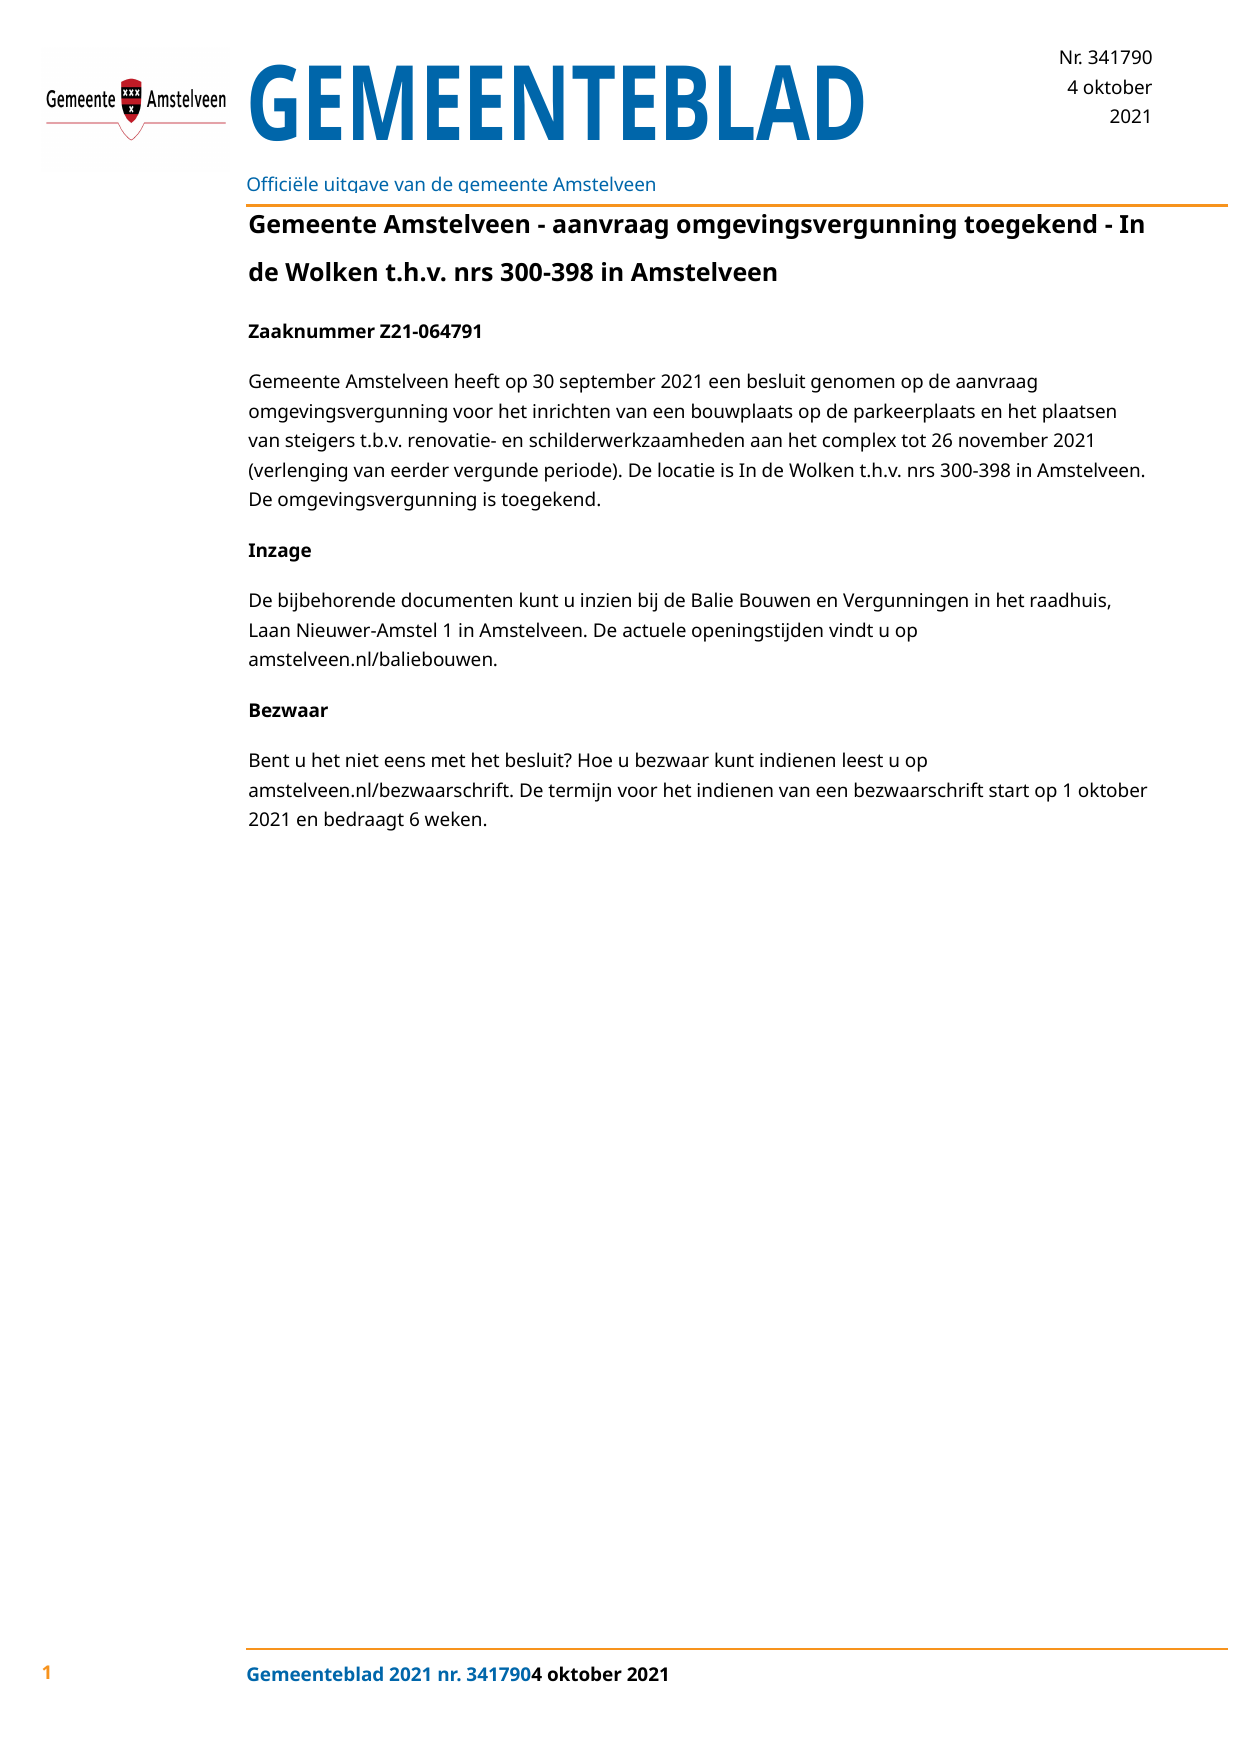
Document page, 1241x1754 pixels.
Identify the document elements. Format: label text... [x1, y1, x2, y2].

text Bezwaar [248, 697, 1152, 723]
text Inzage [248, 537, 1152, 563]
text Gemeente Amstelveen heeft op 30 september 2021 een besluit genomen op de aanvraag omgevingsvergunning voor het inrichten van een bouwplaats op de parkeerplaats en het plaatsen van steigers t.b.v. renovatie- en schilderwerkzaamheden aan het complex tot 26 november 2021 (verlenging van eerder vergunde periode). De locatie is In de Wolken t.h.v. nrs 300-398 in Amstelveen. De omgevingsvergunning is toegekend. [248, 368, 1152, 512]
text Gemeente Amstelveen - aanvraag omgevingsvergunning toegekend - In de Wolken t.h.v. nrs 300-398 in Amstelveen [248, 207, 1152, 288]
text Zaaknummer Z21-064791 [248, 318, 1152, 344]
text De bijbehorende documenten kunt u inzien bij de Balie Bouwen en Vergunningen in het raadhuis, Laan Nieuwer-Amstel 1 in Amstelveen. De actuele openingstijden vindt u op amstelveen.nl/baliebouwen. [248, 587, 1152, 672]
picture [41, 47, 231, 172]
text Bent u het niet eens met het besluit? Hoe u bezwaar kunt indienen leest u op amstelveen.nl/bezwaarschrift. De termijn voor het indienen van een bezwaarschrift start op 1 oktober 2021 en bedraagt 6 weken. [248, 747, 1152, 832]
